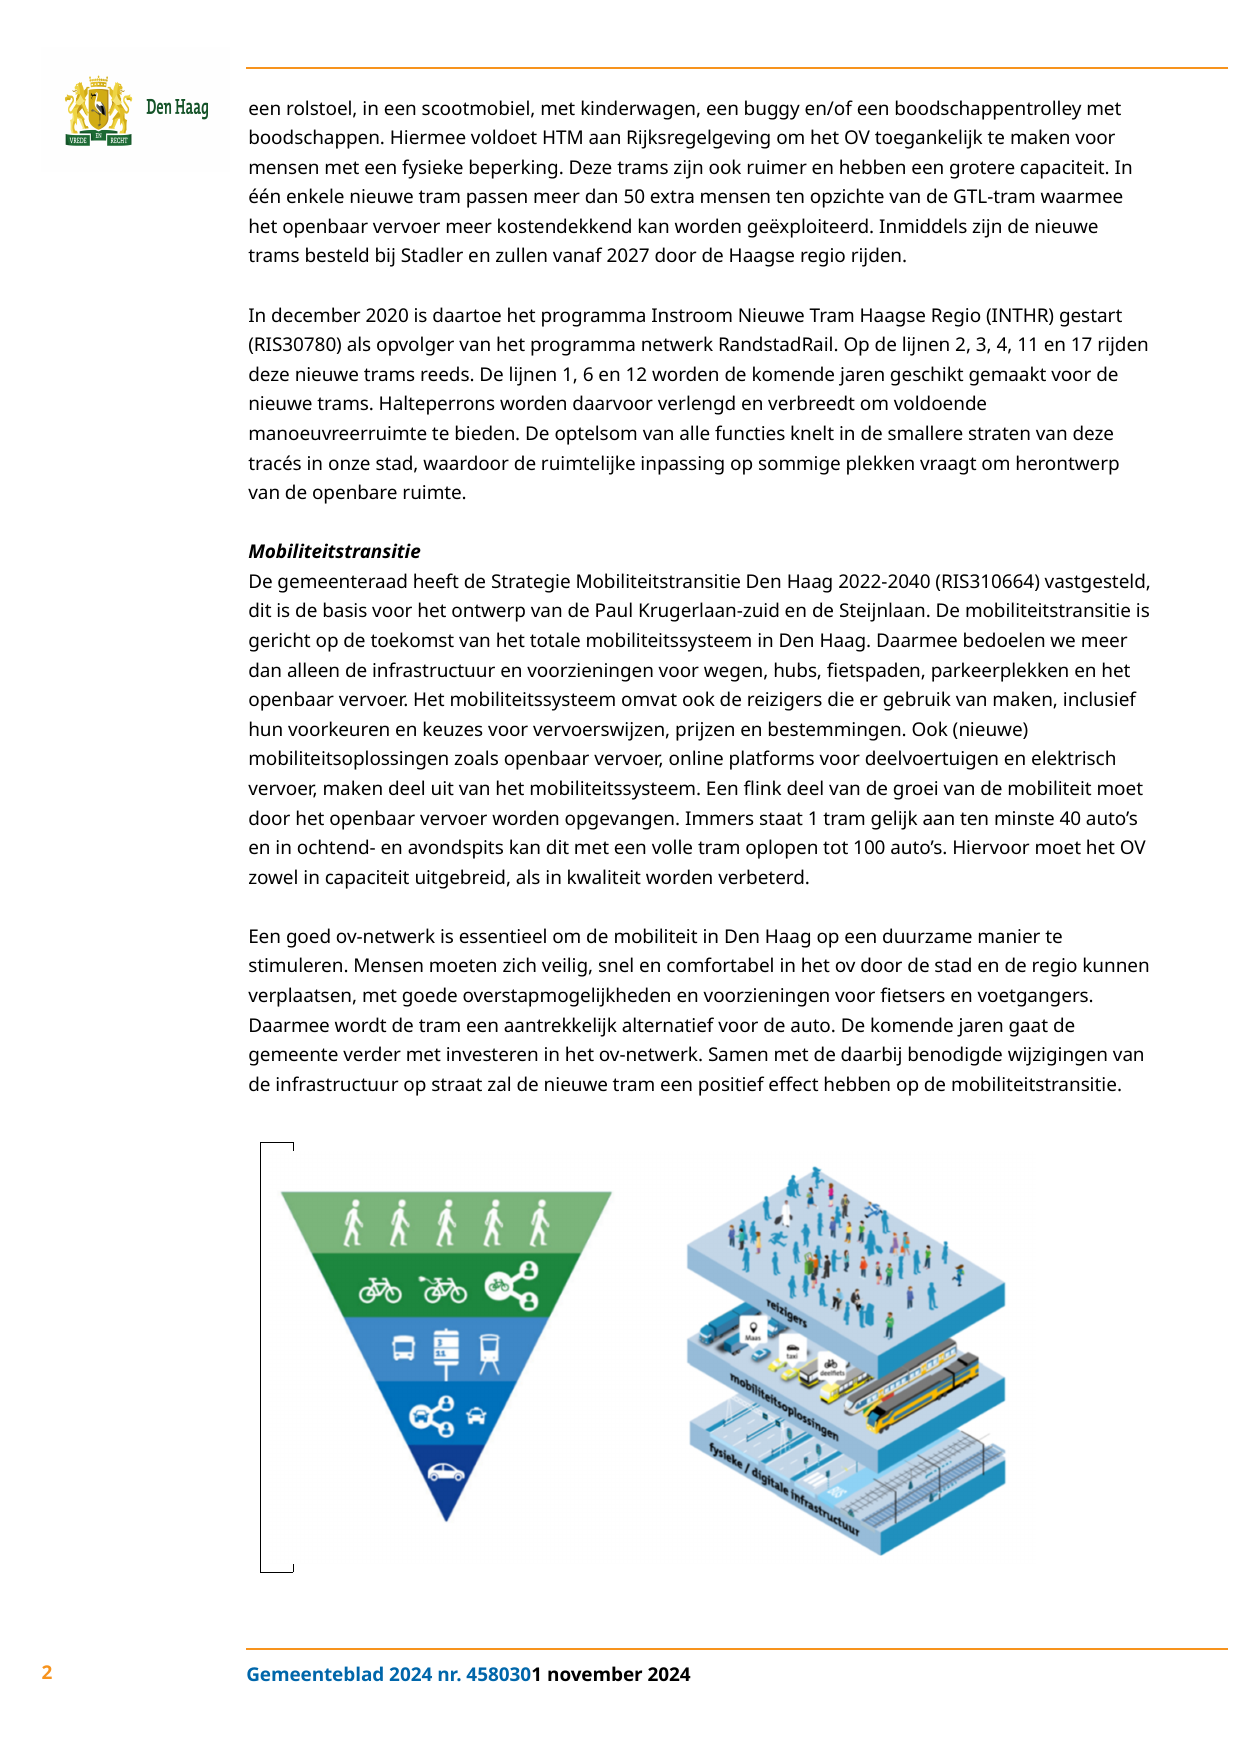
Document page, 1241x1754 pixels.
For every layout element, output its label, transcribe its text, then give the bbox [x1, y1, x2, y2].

text De gemeenteraad heeft de Strategie Mobiliteitstransitie Den Haag 2022-2040 (RIS310664) vastgesteld, dit is de basis voor het ontwerp van de Paul Krugerlaan-zuid en de Steijnlaan. De mobiliteitstransitie is gericht op de toekomst van het totale mobiliteitssysteem in Den Haag. Daarmee bedoelen we meer dan alleen de infrastructuur en voorzieningen voor wegen, hubs, fietspaden, parkeerplekken en het openbaar vervoer. Het mobiliteitssysteem omvat ook de reizigers die er gebruik van maken, inclusief hun voorkeuren en keuzes voor vervoerswijzen, prijzen en bestemmingen. Ook (nieuwe) mobiliteitsoplossingen zoals openbaar vervoer, online platforms voor deelvoertuigen en elektrisch vervoer, maken deel uit van het mobiliteitssysteem. Een flink deel van de groei van de mobiliteit moet door het openbaar vervoer worden opgevangen. Immers staat 1 tram gelijk aan ten minste 40 auto’s en in ochtend- en avondspits kan dit met een volle tram oplopen tot 100 auto’s. Hiervoor moet het OV zowel in capaciteit uitgebreid, als in kwaliteit worden verbeterd. [248, 568, 1152, 890]
text Een goed ov-netwerk is essentieel om de mobiliteit in Den Haag op een duurzame manier te stimuleren. Mensen moeten zich veilig, snel en comfortabel in het ov door de stad en de regio kunnen verplaatsen, met goede overstapmogelijkheden en voorzieningen voor fietsers en voetgangers. Daarmee wordt de tram een aantrekkelijk alternatief voor de auto. De komende jaren gaat de gemeente verder met investeren in het ov-netwerk. Samen met de daarbij benodigde wijzigingen van de infrastructuur op straat zal de nieuwe tram een positief effect hebben op de mobiliteitstransitie. [248, 923, 1152, 1097]
text In december 2020 is daartoe het programma Instroom Nieuwe Tram Haagse Regio (INTHR) gestart (RIS30780) als opvolger van het programma netwerk RandstadRail. Op de lijnen 2, 3, 4, 11 en 17 rijden deze nieuwe trams reeds. De lijnen 1, 6 en 12 worden de komende jaren geschikt gemaakt voor de nieuwe trams. Halteperrons worden daarvoor verlengd en verbreedt om voldoende manoeuvreerruimte te bieden. De optelsom van alle functies knelt in de smallere straten van deze tracés in onze stad, waardoor de ruimtelijke inpassing op sommige plekken vraagt om herontwerp van de openbare ruimte. [248, 302, 1152, 505]
text een rolstoel, in een scootmobiel, met kinderwagen, een buggy en/of een boodschappentrolley met boodschappen. Hiermee voldoet HTM aan Rijksregelgeving om het OV toegankelijk te maken voor mensen met een fysieke beperking. Deze trams zijn ook ruimer en hebben een grotere capaciteit. In één enkele nieuwe tram passen meer dan 50 extra mensen ten opzichte van de GTL-tram waarmee het openbaar vervoer meer kostendekkend kan worden geëxploiteerd. Inmiddels zijn de nieuwe trams besteld bij Stadler en zullen vanaf 2027 door de Haagse regio rijden. [248, 95, 1152, 268]
text Mobiliteitstransitie [248, 538, 1152, 564]
picture [41, 47, 231, 172]
picture [268, 1151, 1037, 1564]
